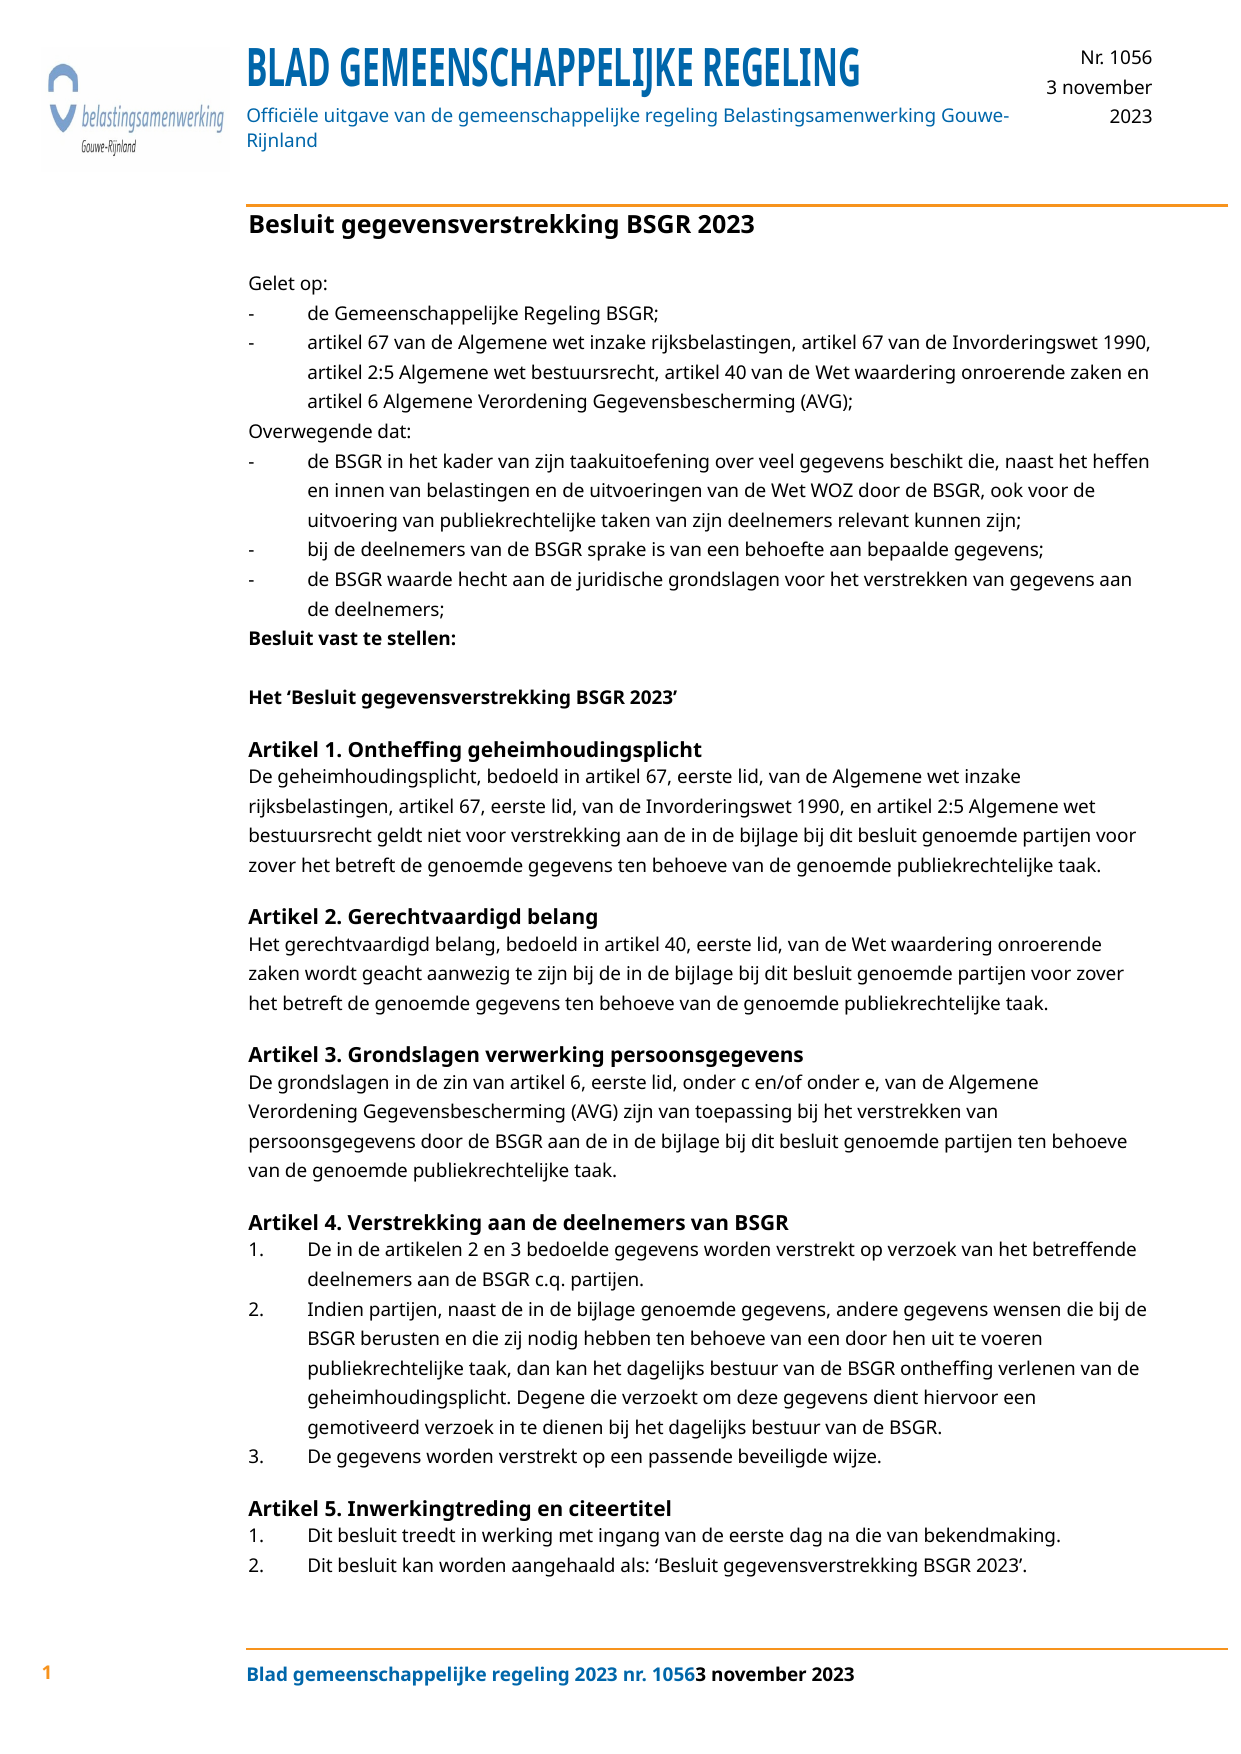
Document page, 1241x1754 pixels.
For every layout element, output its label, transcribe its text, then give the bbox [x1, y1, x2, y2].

text Overwegende dat: [248, 418, 1152, 444]
list De in de artikelen 2 en 3 bedoelde gegevens worden verstrekt op verzoek van het betreffende deelnemers aan de BSGR c.q. partijen. [248, 1237, 1152, 1292]
text De grondslagen in de zin van artikel 6, eerste lid, onder c en/of onder e, van de Algemene Verordening Gegevensbescherming (AVG) zijn van toepassing bij het verstrekken van persoonsgegevens door de BSGR aan de in de bijlage bij dit besluit genoemde partijen ten behoeve van de genoemde publiekrechtelijke taak. [248, 1069, 1152, 1183]
text Artikel 1. Ontheffing geheimhoudingsplicht [248, 735, 1152, 763]
list Indien partijen, naast de in de bijlage genoemde gegevens, andere gegevens wensen die bij de BSGR berusten en die zij nodig hebben ten behoeve van een door hen uit te voeren publiekrechtelijke taak, dan kan het dagelijks bestuur van de BSGR ontheffing verlenen van de geheimhoudingsplicht. Degene die verzoekt om deze gegevens dient hiervoor een gemotiveerd verzoek in te dienen bij het dagelijks bestuur van de BSGR. [248, 1296, 1152, 1440]
text Het gerechtvaardigd belang, bedoeld in artikel 40, eerste lid, van de Wet waardering onroerende zaken wordt geacht aanwezig te zijn bij de in de bijlage bij dit besluit genoemde partijen voor zover het betreft de genoemde gegevens ten behoeve van de genoemde publiekrechtelijke taak. [248, 931, 1152, 1016]
text Besluit gegevensverstrekking BSGR 2023 [248, 207, 1152, 241]
list Dit besluit kan worden aangehaald als: ‘Besluit gegevensverstrekking BSGR 2023’. [248, 1552, 1152, 1578]
text Artikel 2. Gerechtvaardigd belang [248, 902, 1152, 931]
text Gelet op: [248, 270, 1152, 296]
text Artikel 3. Grondslagen verwerking persoonsgegevens [248, 1041, 1152, 1069]
list de BSGR waarde hecht aan de juridische grondslagen voor het verstrekken van gegevens aan de deelnemers; [248, 566, 1152, 621]
list Dit besluit treedt in werking met ingang van de eerste dag na die van bekendmaking. [248, 1522, 1152, 1548]
list bij de deelnemers van de BSGR sprake is van een behoefte aan bepaalde gegevens; [248, 537, 1152, 562]
text De geheimhoudingsplicht, bedoeld in artikel 67, eerste lid, van de Algemene wet inzake rijksbelastingen, artikel 67, eerste lid, van de Invorderingswet 1990, en artikel 2:5 Algemene wet bestuursrecht geldt niet voor verstrekking aan de in de bijlage bij dit besluit genoemde partijen voor zover het betreft de genoemde gegevens ten behoeve van de genoemde publiekrechtelijke taak. [248, 763, 1152, 878]
list de Gemeenschappelijke Regeling BSGR; [248, 300, 1152, 326]
text Artikel 4. Verstrekking aan de deelnemers van BSGR [248, 1208, 1152, 1237]
list De gegevens worden verstrekt op een passende beveiligde wijze. [248, 1444, 1152, 1469]
text Besluit vast te stellen: [248, 625, 1152, 651]
text Artikel 5. Inwerkingtreding en citeertitel [248, 1494, 1152, 1522]
list artikel 67 van de Algemene wet inzake rijksbelastingen, artikel 67 van de Invorderingswet 1990, artikel 2:5 Algemene wet bestuursrecht, artikel 40 van de Wet waardering onroerende zaken en artikel 6 Algemene Verordening Gegevensbescherming (AVG); [248, 329, 1152, 414]
list de BSGR in het kader van zijn taakuitoefening over veel gegevens beschikt die, naast het heffen en innen van belastingen en de uitvoeringen van de Wet WOZ door de BSGR, ook voor de uitvoering van publiekrechtelijke taken van zijn deelnemers relevant kunnen zijn; [248, 448, 1152, 533]
text Het ‘Besluit gegevensverstrekking BSGR 2023’ [248, 684, 1152, 710]
picture [41, 47, 231, 172]
